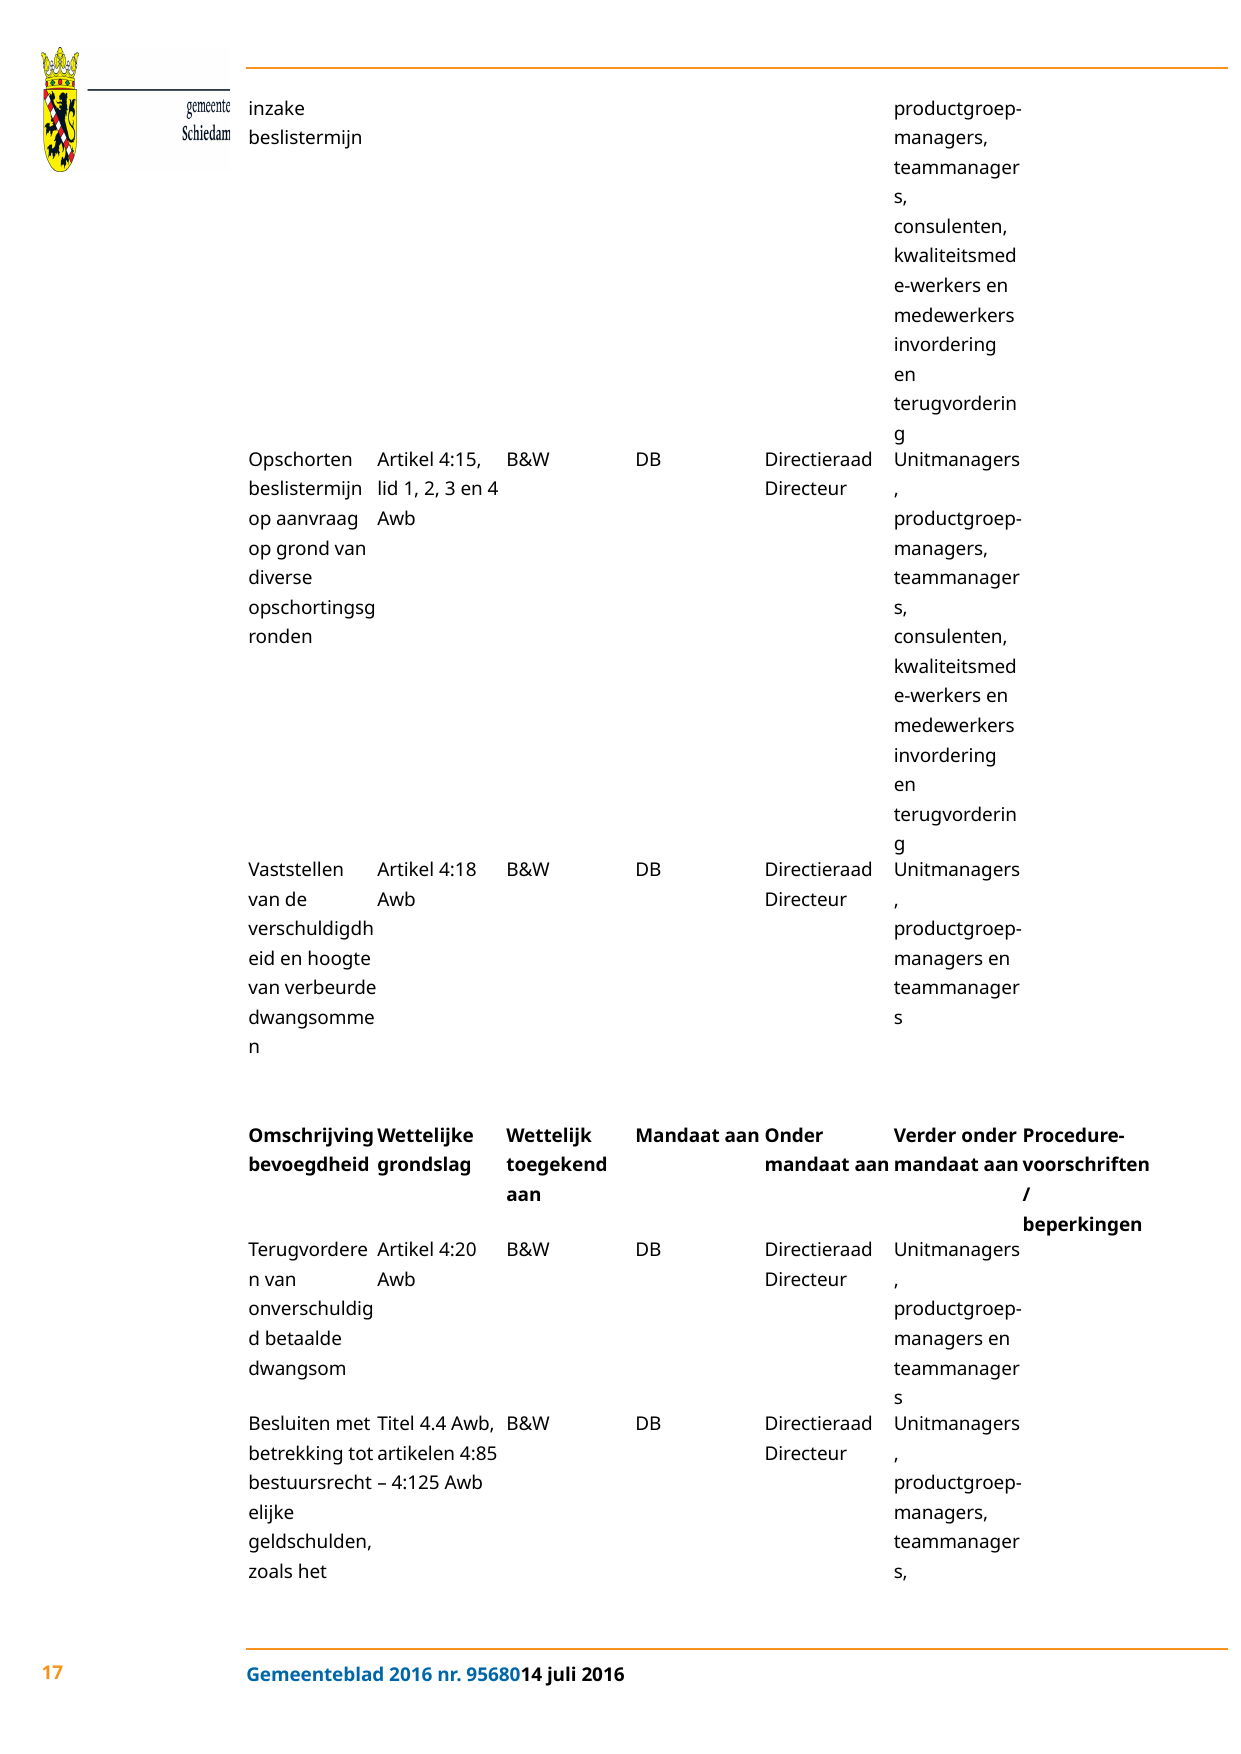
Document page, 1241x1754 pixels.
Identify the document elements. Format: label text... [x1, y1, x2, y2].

table_cell [764, 95, 893, 446]
table_header Verder onder mandaat aan [894, 1122, 1022, 1236]
table_cell Besluiten met betrekking tot bestuursrechtelijke geldschulden, zoals het [248, 1410, 377, 1584]
table_header Omschrijving bevoegdheid [248, 1122, 377, 1236]
table_cell Unitmanagers, productgroep-managers, teammanagers, consulenten, kwaliteitsmede-werkers en medewerkers invordering en terugvordering [894, 446, 1022, 856]
table_cell Opschorten beslistermijn op aanvraag op grond van diverse opschortingsgronden [248, 446, 377, 856]
table_cell productgroep-managers, teammanagers, consulenten, kwaliteitsmede-werkers en medewerkers invordering en terugvordering [894, 95, 1022, 446]
table_cell Artikel 4:15, lid 1, 2, 3 en 4 Awb [377, 446, 506, 856]
table_cell B&W [506, 446, 635, 856]
table_header Wettelijk toegekend aan [506, 1122, 635, 1236]
table_cell Unitmanagers, productgroep-managers en teammanagers [894, 856, 1022, 1059]
table_cell [1023, 1236, 1152, 1410]
table_cell B&W [506, 856, 635, 1059]
table_cell inzake beslistermijn [248, 95, 377, 446]
table_header Wettelijke grondslag [377, 1122, 506, 1236]
table_cell [635, 95, 764, 446]
table_header Mandaat aan [635, 1122, 764, 1236]
table_cell DB [635, 1236, 764, 1410]
table_cell Titel 4.4 Awb, artikelen 4:85 – 4:125 Awb [377, 1410, 506, 1584]
table_cell DB [635, 446, 764, 856]
table_cell Terugvorderen van onverschuldigd betaalde dwangsom [248, 1236, 377, 1410]
table_header Onder mandaat aan [764, 1122, 893, 1236]
table_cell Artikel 4:18 Awb [377, 856, 506, 1059]
table_cell Vaststellen van de verschuldigdheid en hoogte van verbeurde dwangsommen [248, 856, 377, 1059]
table_cell B&W [506, 1410, 635, 1584]
table_cell Unitmanagers, productgroep-managers, teammanagers, [894, 1410, 1022, 1584]
table_cell Unitmanagers, productgroep-managers en teammanagers [894, 1236, 1022, 1410]
table_cell B&W [506, 1236, 635, 1410]
table_cell [1023, 1410, 1152, 1584]
table_header Procedure- voorschriften/ beperkingen [1023, 1122, 1152, 1236]
table_cell Directieraad Directeur [764, 856, 893, 1059]
table_cell [1023, 856, 1152, 1059]
table_cell DB [635, 1410, 764, 1584]
table_cell Directieraad Directeur [764, 446, 893, 856]
picture [41, 47, 231, 172]
table_cell [1023, 95, 1152, 446]
table_cell Artikel 4:20 Awb [377, 1236, 506, 1410]
table_cell [506, 95, 635, 446]
table_cell Directieraad Directeur [764, 1236, 893, 1410]
table_cell [377, 95, 506, 446]
table_cell DB [635, 856, 764, 1059]
table_cell Directieraad Directeur [764, 1410, 893, 1584]
table_cell [1023, 446, 1152, 856]
